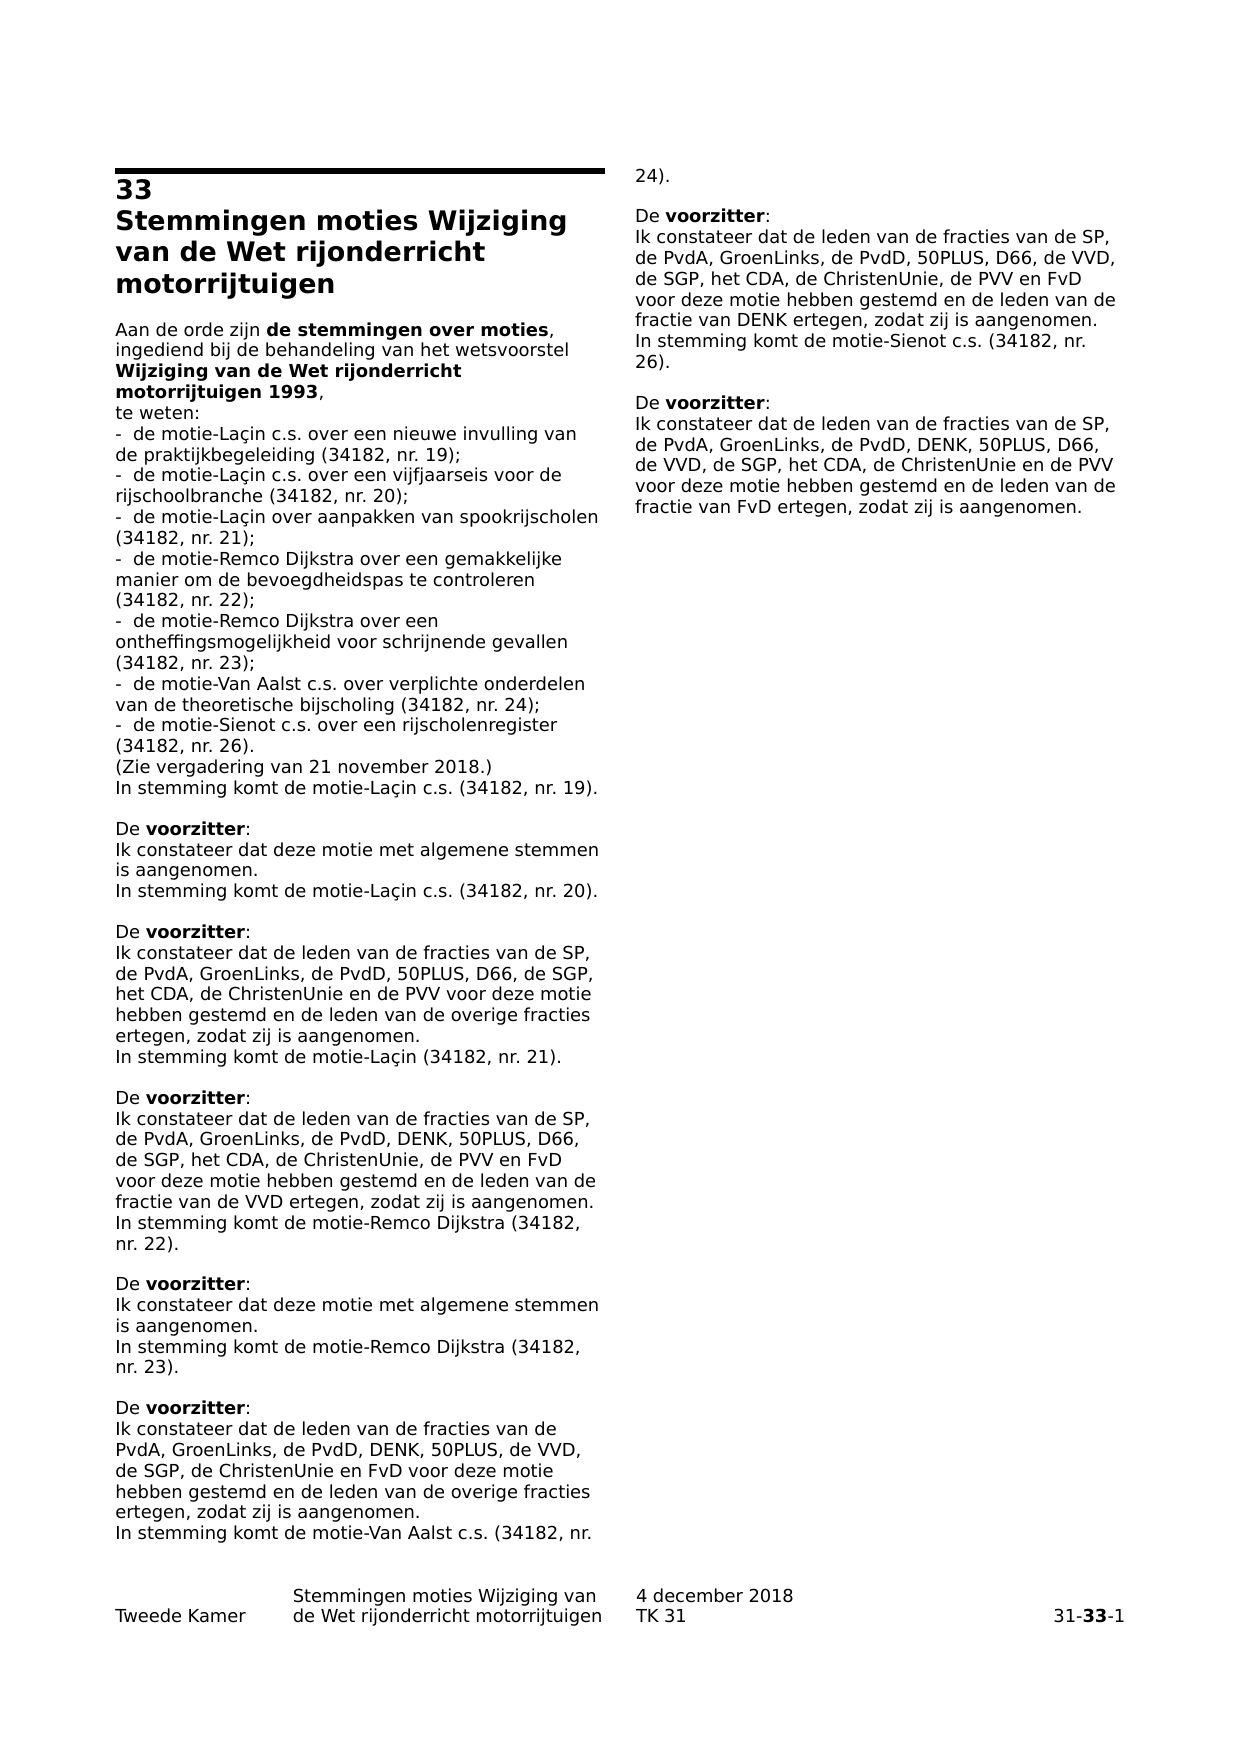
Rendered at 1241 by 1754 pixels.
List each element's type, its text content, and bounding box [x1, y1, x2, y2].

text Aan de orde zijn de stemmingen over moties, ingediend bij de behandeling van het wetsvoorstel Wijziging van de Wet rijonderricht motorrijtuigen 1993, [115, 319, 605, 403]
text De voorzitter: [635, 393, 1125, 413]
text De voorzitter: [115, 1274, 605, 1295]
list de motie-Remco Dijkstra over een ontheffingsmogelijkheid voor schrijnende gevallen (34182, nr. 23); [115, 611, 605, 673]
text te weten: [115, 403, 605, 423]
text Ik constateer dat de leden van de fracties van de SP, de PvdA, GroenLinks, de PvdD, DENK, 50PLUS, D66, de VVD, de SGP, het CDA, de ChristenUnie en de PVV voor deze motie hebben gestemd en de leden van de fractie van FvD ertegen, zodat zij is aangenomen. [635, 413, 1125, 518]
text In stemming komt de motie-Remco Dijkstra (34182, nr. 23). [115, 1336, 605, 1378]
list de motie-Laçin c.s. over een nieuwe invulling van de praktijkbegeleiding (34182, nr. 19); [115, 423, 605, 465]
text Ik constateer dat de leden van de fracties van de PvdA, GroenLinks, de PvdD, DENK, 50PLUS, de VVD, de SGP, de ChristenUnie en FvD voor deze motie hebben gestemd en de leden van de overige fracties ertegen, zodat zij is aangenomen. [115, 1419, 605, 1523]
text Ik constateer dat deze motie met algemene stemmen is aangenomen. [115, 839, 605, 881]
text In stemming komt de motie-Remco Dijkstra (34182, nr. 22). [115, 1212, 605, 1254]
text Ik constateer dat de leden van de fracties van de SP, de PvdA, GroenLinks, de PvdD, 50PLUS, D66, de SGP, het CDA, de ChristenUnie en de PVV voor deze motie hebben gestemd en de leden van de overige fracties ertegen, zodat zij is aangenomen. [115, 942, 605, 1047]
text De voorzitter: [115, 1087, 605, 1108]
text Ik constateer dat de leden van de fracties van de SP, de PvdA, GroenLinks, de PvdD, 50PLUS, D66, de VVD, de SGP, het CDA, de ChristenUnie, de PVV en FvD voor deze motie hebben gestemd en de leden van de fractie van DENK ertegen, zodat zij is aangenomen. [635, 227, 1125, 331]
text Ik constateer dat de leden van de fracties van de SP, de PvdA, GroenLinks, de PvdD, DENK, 50PLUS, D66, de SGP, het CDA, de ChristenUnie, de PVV en FvD voor deze motie hebben gestemd en de leden van de fractie van de VVD ertegen, zodat zij is aangenomen. [115, 1108, 605, 1212]
title 33 Stemmingen moties Wijziging van de Wet rijonderricht motorrijtuigen [115, 174, 605, 299]
text In stemming komt de motie-Laçin c.s. (34182, nr. 20). [115, 881, 605, 902]
text In stemming komt de motie-Laçin (34182, nr. 21). [115, 1047, 605, 1067]
list de motie-Laçin over aanpakken van spookrijscholen (34182, nr. 21); [115, 507, 605, 548]
list de motie-Van Aalst c.s. over verplichte onderdelen van de theoretische bijscholing (34182, nr. 24); [115, 673, 605, 715]
text 24). [635, 165, 1125, 186]
list de motie-Laçin c.s. over een vijfjaarseis voor de rijschoolbranche (34182, nr. 20); [115, 465, 605, 507]
text (Zie vergadering van 21 november 2018.) [115, 757, 605, 778]
text In stemming komt de motie-Laçin c.s. (34182, nr. 19). [115, 778, 605, 798]
list de motie-Remco Dijkstra over een gemakkelijke manier om de bevoegdheidspas te controleren (34182, nr. 22); [115, 548, 605, 611]
text De voorzitter: [635, 206, 1125, 227]
text Ik constateer dat deze motie met algemene stemmen is aangenomen. [115, 1295, 605, 1336]
list de motie-Sienot c.s. over een rijscholenregister (34182, nr. 26). [115, 715, 605, 757]
text In stemming komt de motie-Sienot c.s. (34182, nr. 26). [635, 331, 1125, 373]
text De voorzitter: [115, 922, 605, 942]
text In stemming komt de motie-Van Aalst c.s. (34182, nr. [115, 1523, 605, 1544]
text De voorzitter: [115, 818, 605, 839]
text De voorzitter: [115, 1398, 605, 1419]
